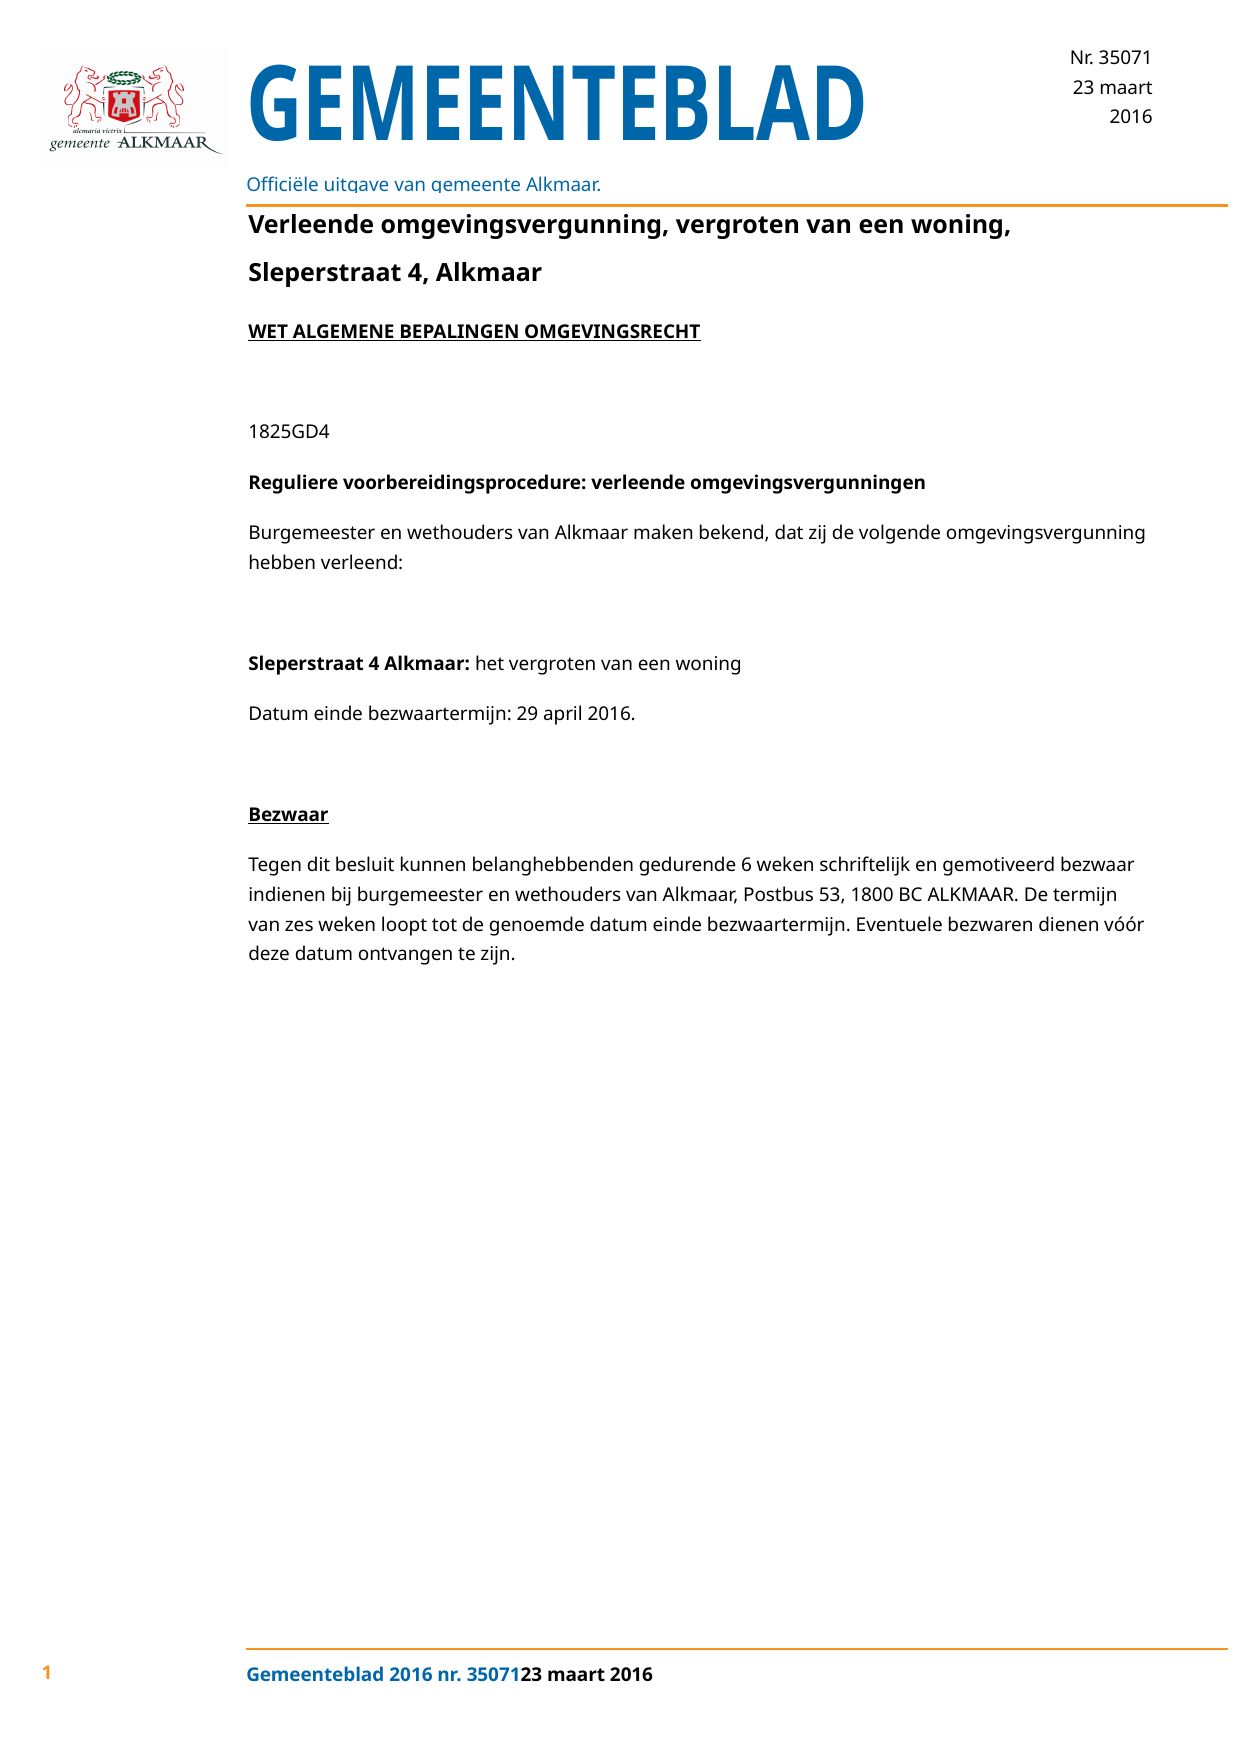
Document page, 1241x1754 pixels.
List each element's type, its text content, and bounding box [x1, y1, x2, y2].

text Sleperstraat 4 Alkmaar: het vergroten van een woning [248, 650, 1152, 676]
text Tegen dit besluit kunnen belanghebbenden gedurende 6 weken schriftelijk en gemotiveerd bezwaar indienen bij burgemeester en wethouders van Alkmaar, Postbus 53, 1800 BC ALKMAAR. De termijn van zes weken loopt tot de genoemde datum einde bezwaartermijn. Eventuele bezwaren dienen vóór deze datum ontvangen te zijn. [248, 852, 1152, 966]
text Bezwaar [248, 801, 1152, 827]
picture [41, 47, 231, 172]
text WET ALGEMENE BEPALINGEN OMGEVINGSRECHT [248, 318, 1152, 344]
text Datum einde bezwaartermijn: 29 april 2016. [248, 700, 1152, 726]
text Burgemeester en wethouders van Alkmaar maken bekend, dat zij de volgende omgevingsvergunning hebben verleend: [248, 519, 1152, 575]
text Reguliere voorbereidingsprocedure: verleende omgevingsvergunningen [248, 469, 1152, 495]
text 1825GD4 [248, 419, 1152, 444]
text Verleende omgevingsvergunning, vergroten van een woning, Sleperstraat 4, Alkmaar [248, 207, 1152, 288]
